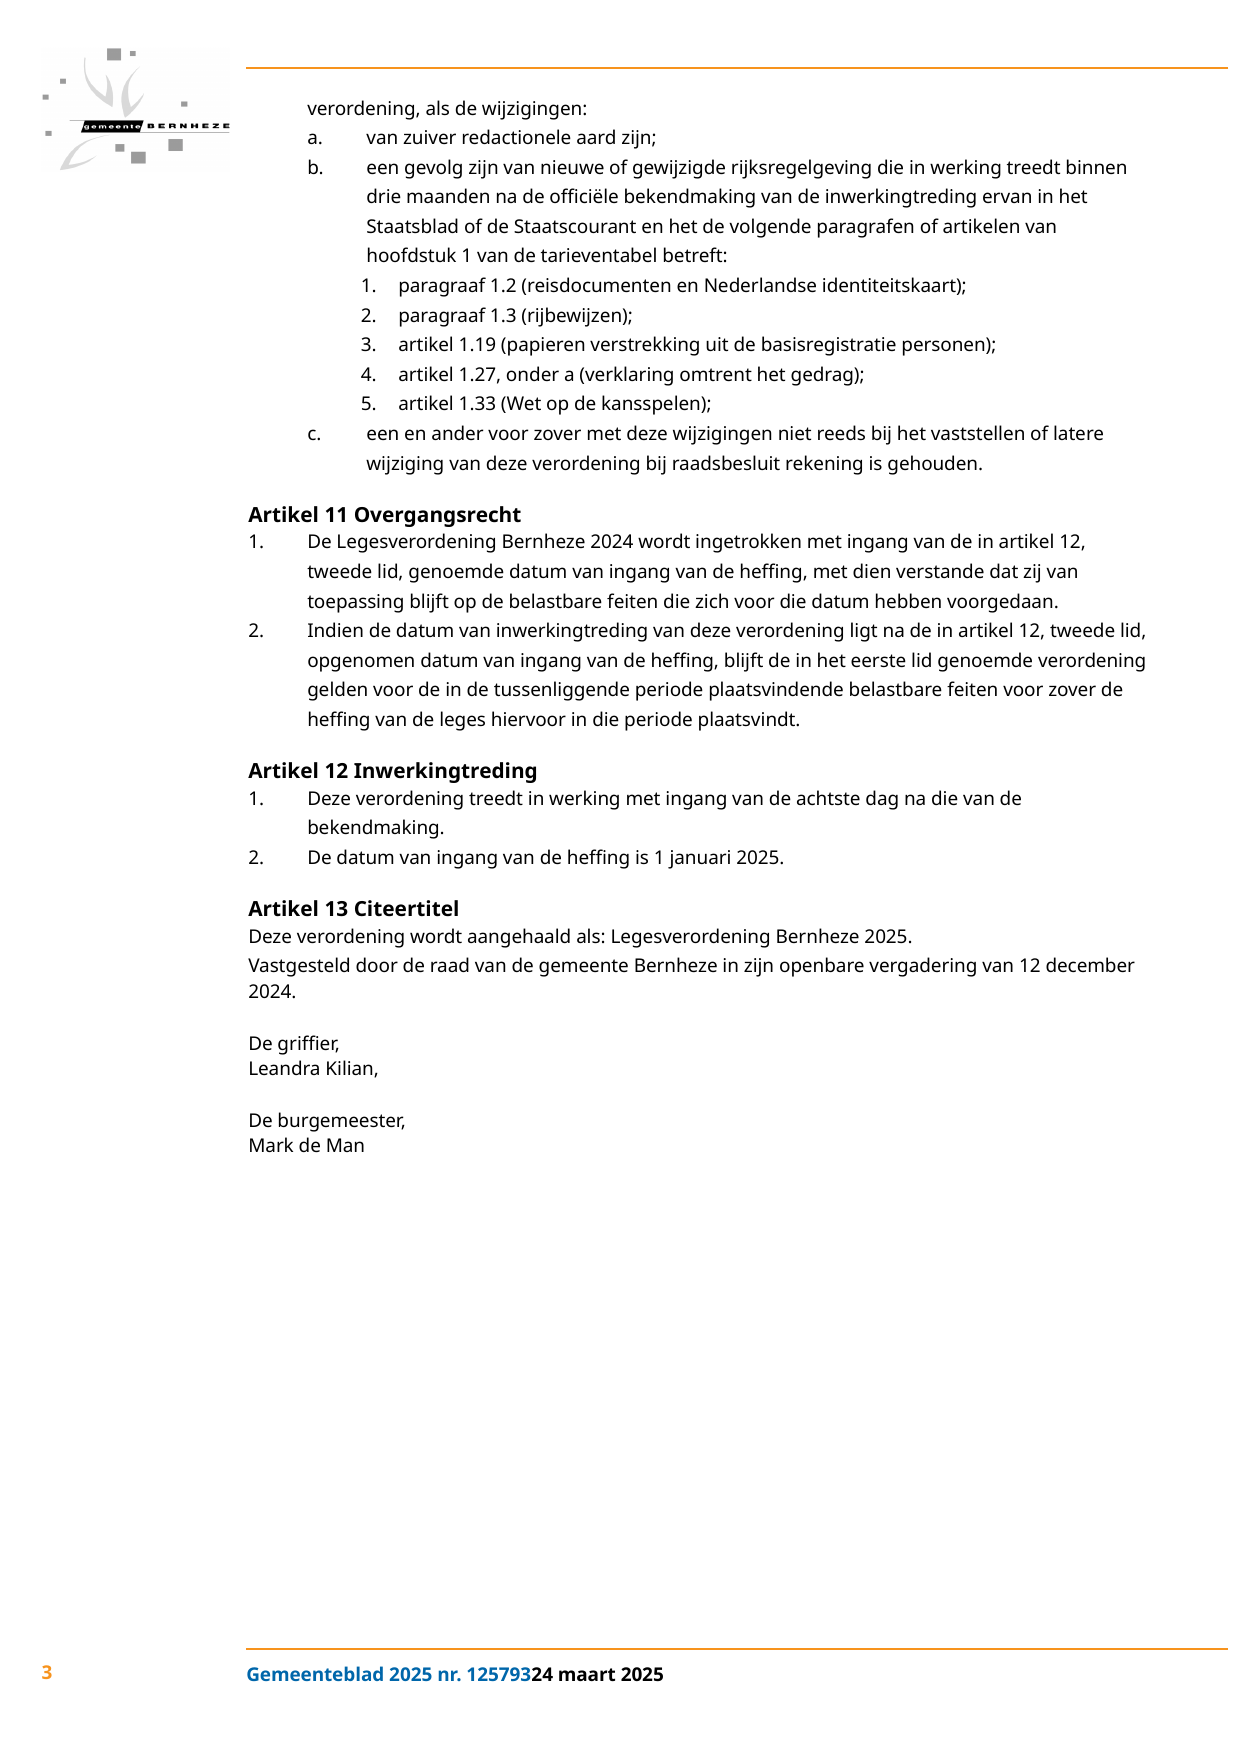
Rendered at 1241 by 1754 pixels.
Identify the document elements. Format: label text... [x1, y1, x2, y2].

text Artikel 12 Inwerkingtreding [248, 757, 1152, 785]
list een gevolg zijn van nieuwe of gewijzigde rijksregelgeving die in werking treedt binnen drie maanden na de officiële bekendmaking van de inwerkingtreding ervan in het Staatsblad of de Staatscourant en het de volgende paragrafen of artikelen van hoofdstuk 1 van de tarieventabel betreft: [307, 154, 1152, 268]
text Vastgesteld door de raad van de gemeente Bernheze in zijn openbare vergadering van 12 december 2024. [248, 953, 1152, 1004]
list artikel 1.19 (papieren verstrekking uit de basisregistratie personen); [361, 331, 1152, 357]
list artikel 1.33 (Wet op de kansspelen); [361, 391, 1152, 416]
list paragraaf 1.3 (rijbewijzen); [361, 302, 1152, 328]
list artikel 1.27, onder a (verklaring omtrent het gedrag); [361, 361, 1152, 387]
list een en ander voor zover met deze wijzigingen niet reeds bij het vaststellen of latere wijziging van deze verordening bij raadsbesluit rekening is gehouden. [307, 420, 1152, 476]
text Leandra Kilian, [248, 1056, 1152, 1081]
list Deze verordening treedt in werking met ingang van de achtste dag na die van de bekendmaking. [248, 785, 1152, 840]
list paragraaf 1.2 (reisdocumenten en Nederlandse identiteitskaart); [361, 272, 1152, 298]
text Artikel 13 Citeertitel [248, 894, 1152, 923]
text Mark de Man [248, 1133, 1152, 1158]
list van zuiver redactionele aard zijn; [307, 124, 1152, 150]
text De griffier, [248, 1030, 1152, 1056]
list De Legesverordening Bernheze 2024 wordt ingetrokken met ingang van de in artikel 12, tweede lid, genoemde datum van ingang van de heffing, met dien verstande dat zij van toepassing blijft op de belastbare feiten die zich voor die datum hebben voorgedaan. [248, 529, 1152, 613]
text De burgemeester, [248, 1107, 1152, 1133]
text Deze verordening wordt aangehaald als: Legesverordening Bernheze 2025. [248, 923, 1152, 949]
text Artikel 11 Overgangsrecht [248, 500, 1152, 529]
list Indien de datum van inwerkingtreding van deze verordening ligt na de in artikel 12, tweede lid, opgenomen datum van ingang van de heffing, blijft de in het eerste lid genoemde verordening gelden voor de in de tussenliggende periode plaatsvindende belastbare feiten voor zover de heffing van de leges hiervoor in die periode plaatsvindt. [248, 617, 1152, 732]
list De datum van ingang van de heffing is 1 januari 2025. [248, 844, 1152, 870]
list verordening, als de wijzigingen: [248, 95, 1152, 121]
picture [41, 47, 231, 172]
